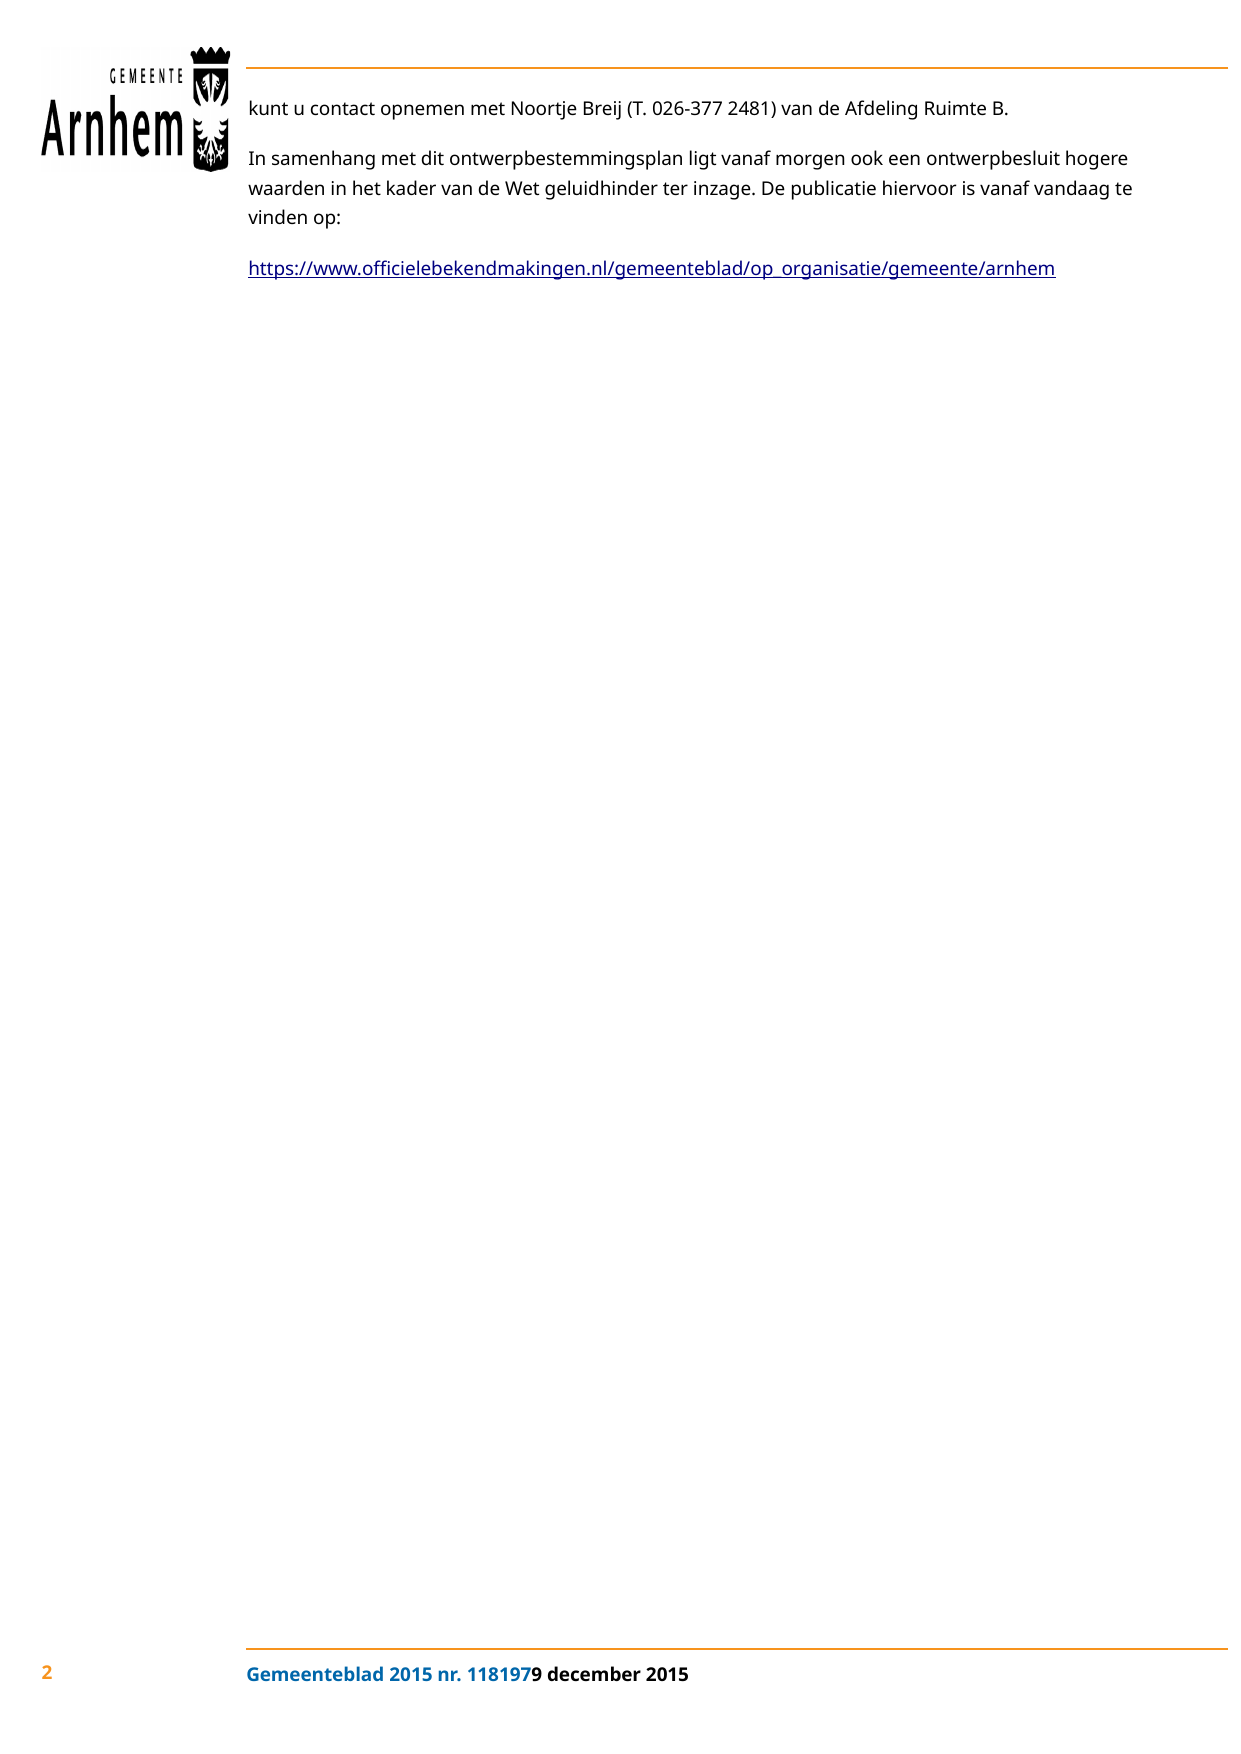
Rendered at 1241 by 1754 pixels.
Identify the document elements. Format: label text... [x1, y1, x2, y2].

text In samenhang met dit ontwerpbestemmingsplan ligt vanaf morgen ook een ontwerpbesluit hogere waarden in het kader van de Wet geluidhinder ter inzage. De publicatie hiervoor is vanaf vandaag te vinden op: [248, 145, 1152, 230]
text https://www.officielebekendmakingen.nl/gemeenteblad/op_organisatie/gemeente/arnhem [248, 255, 1152, 281]
picture [41, 47, 231, 172]
text kunt u contact opnemen met Noortje Breij (T. 026-377 2481) van de Afdeling Ruimte B. [248, 95, 1152, 121]
